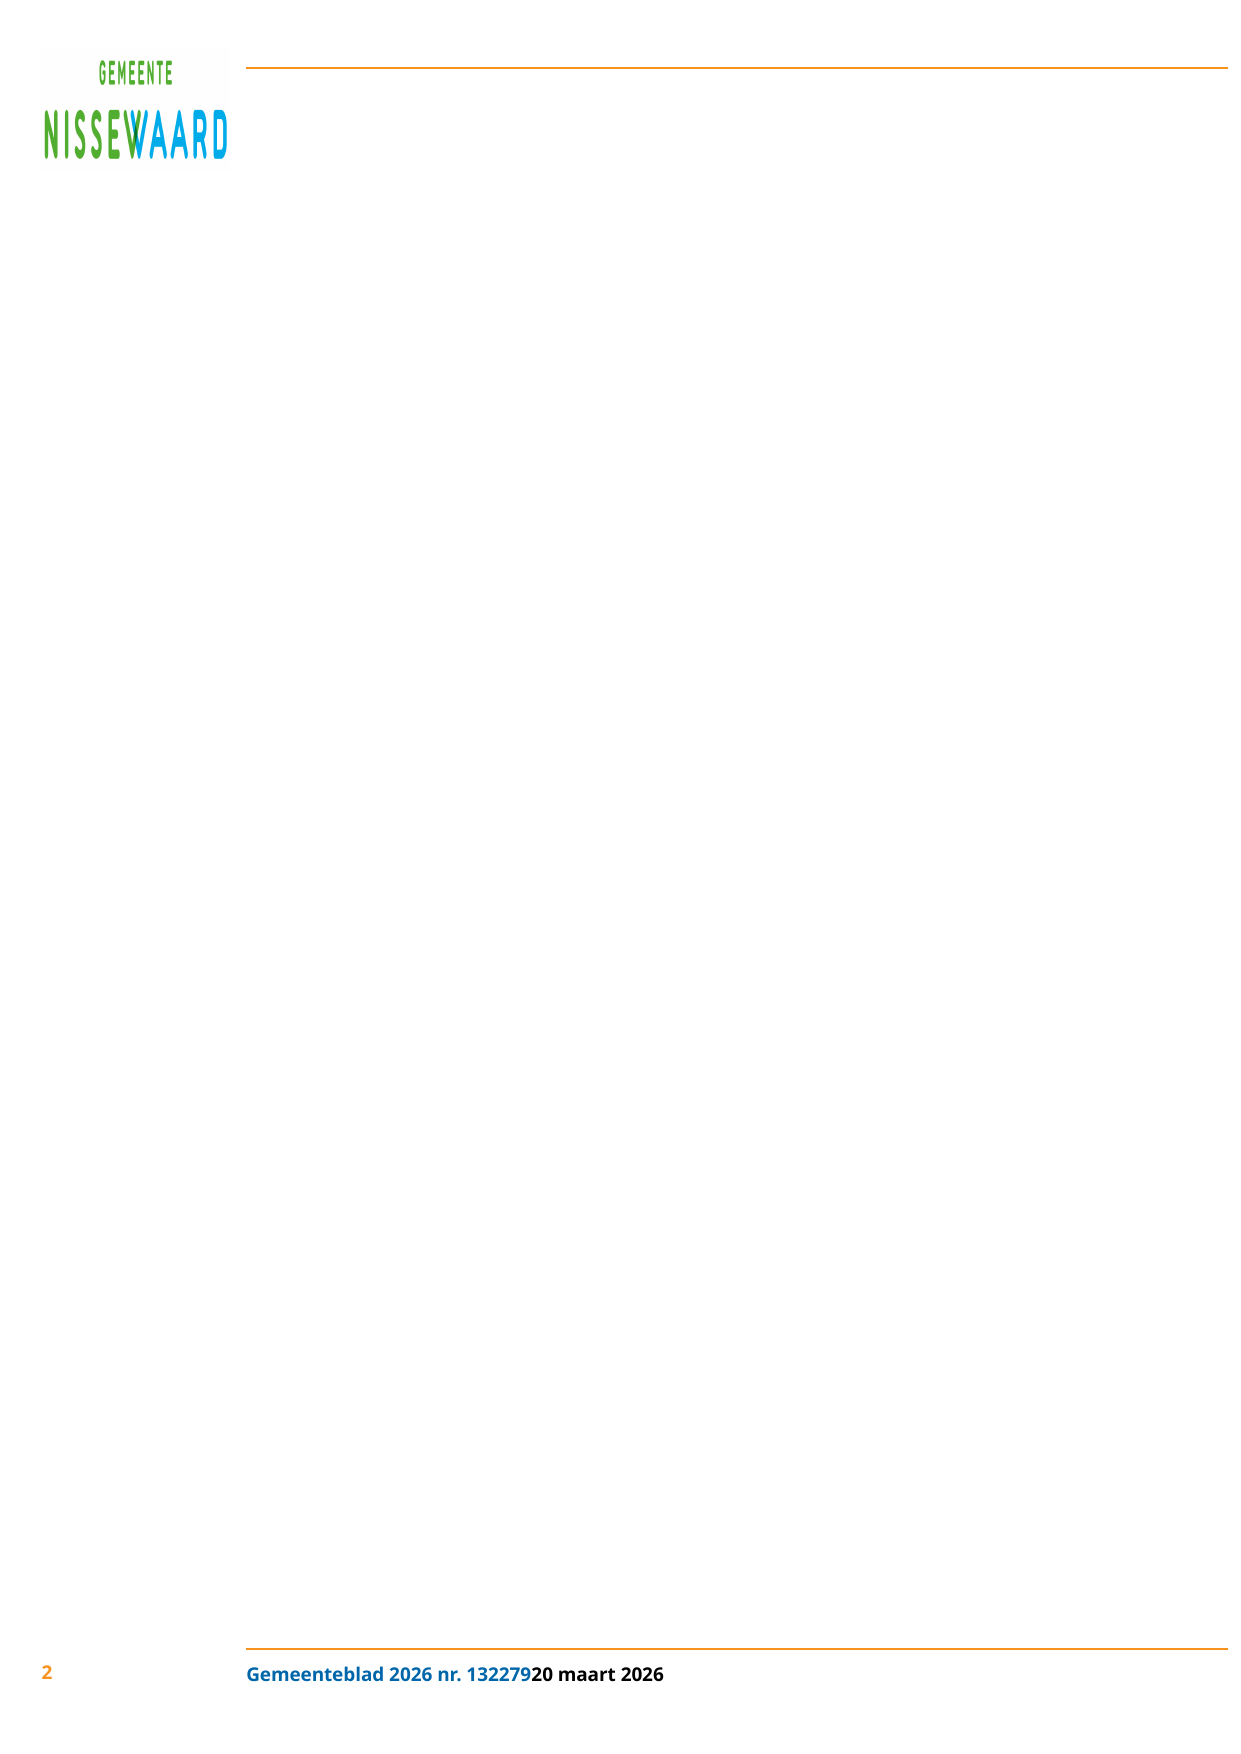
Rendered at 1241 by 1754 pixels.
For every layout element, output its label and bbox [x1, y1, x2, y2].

picture [41, 47, 231, 172]
